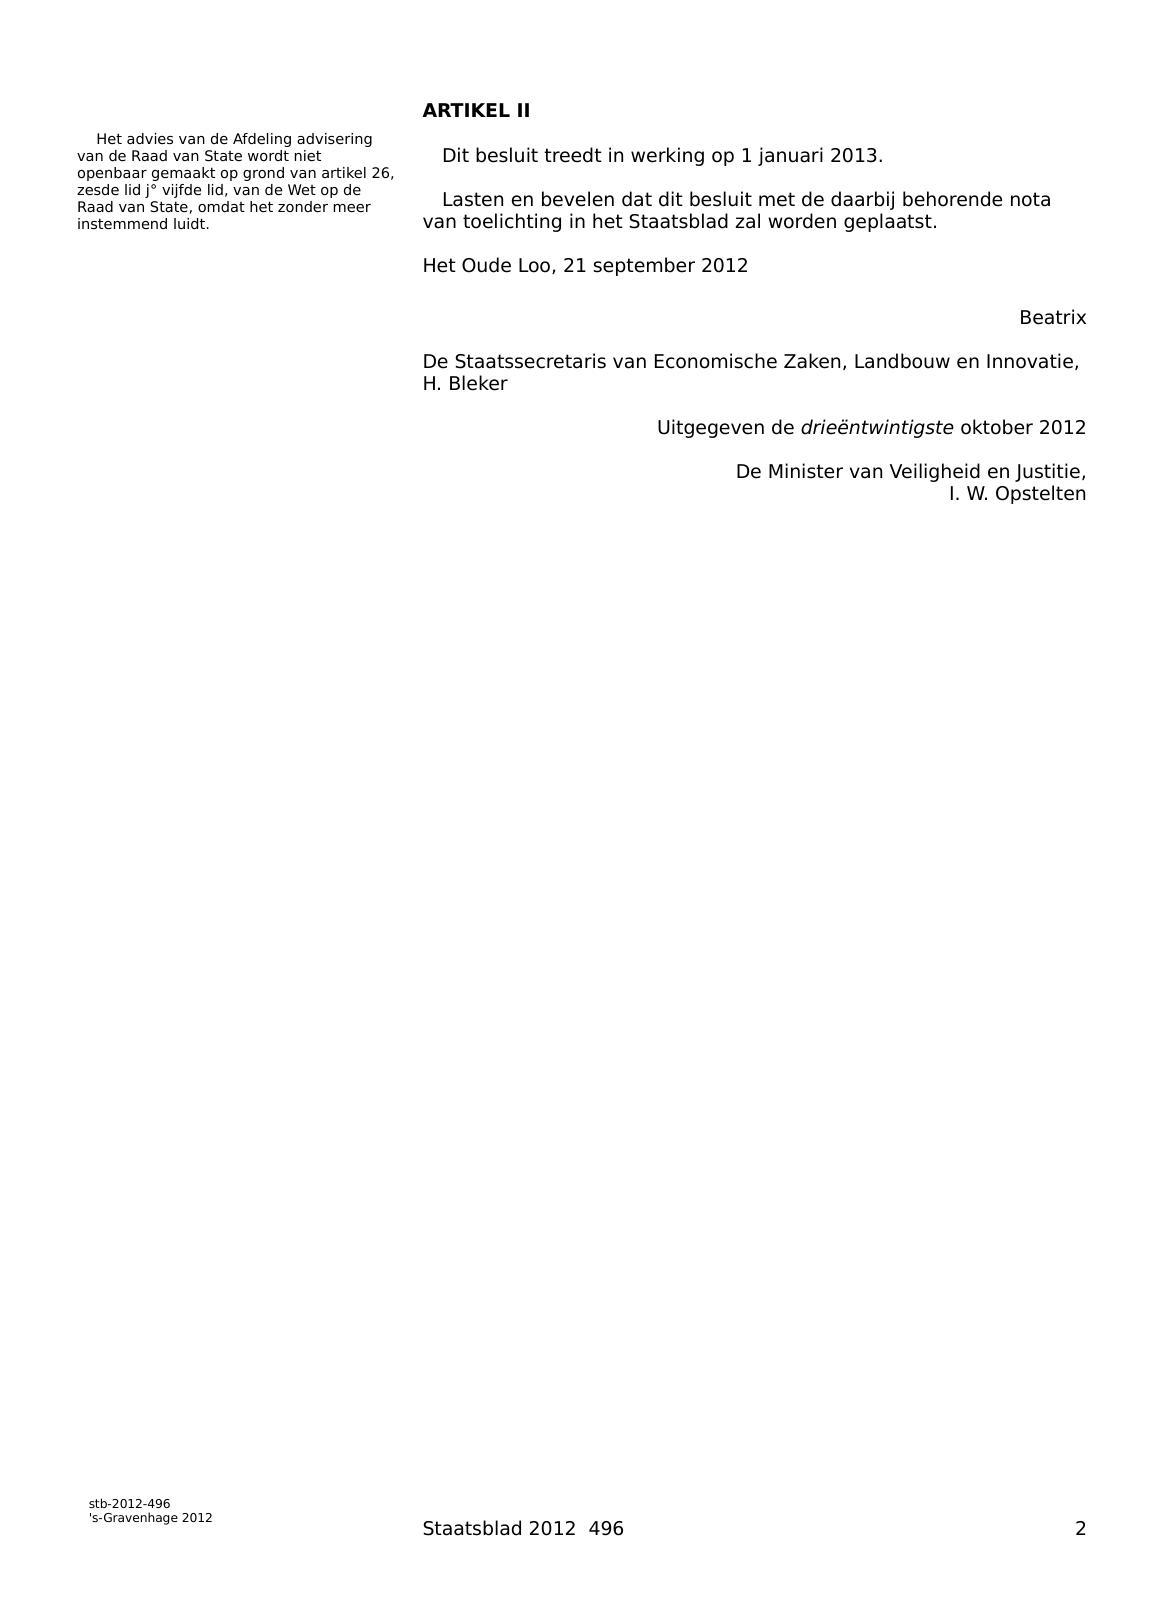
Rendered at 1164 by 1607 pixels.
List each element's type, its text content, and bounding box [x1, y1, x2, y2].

text Uitgegeven de drieëntwintigste oktober 2012 [422, 417, 1087, 439]
subtitle ARTIKEL II [422, 100, 1087, 122]
text De Staatssecretaris van Economische Zaken, Landbouw en Innovatie, H. Bleker [422, 351, 1087, 395]
text Dit besluit treedt in werking op 1 januari 2013. [422, 144, 1087, 167]
text 's-Gravenhage 2012 [88, 1511, 323, 1525]
text De Minister van Veiligheid en Justitie, I. W. Opstelten [422, 461, 1087, 505]
text Het Oude Loo, 21 september 2012 [422, 255, 1087, 277]
text Beatrix [422, 307, 1087, 329]
text stb-2012-496 [88, 1497, 323, 1511]
text Lasten en bevelen dat dit besluit met de daarbij behorende nota van toelichting in het Staatsblad zal worden geplaatst. [422, 189, 1087, 233]
text Het advies van de Afdeling advisering van de Raad van State wordt niet openbaar gemaakt op grond van artikel 26, zesde lid j° vijfde lid, van de Wet op de Raad van State, omdat het zonder meer instemmend luidt. [77, 131, 396, 233]
